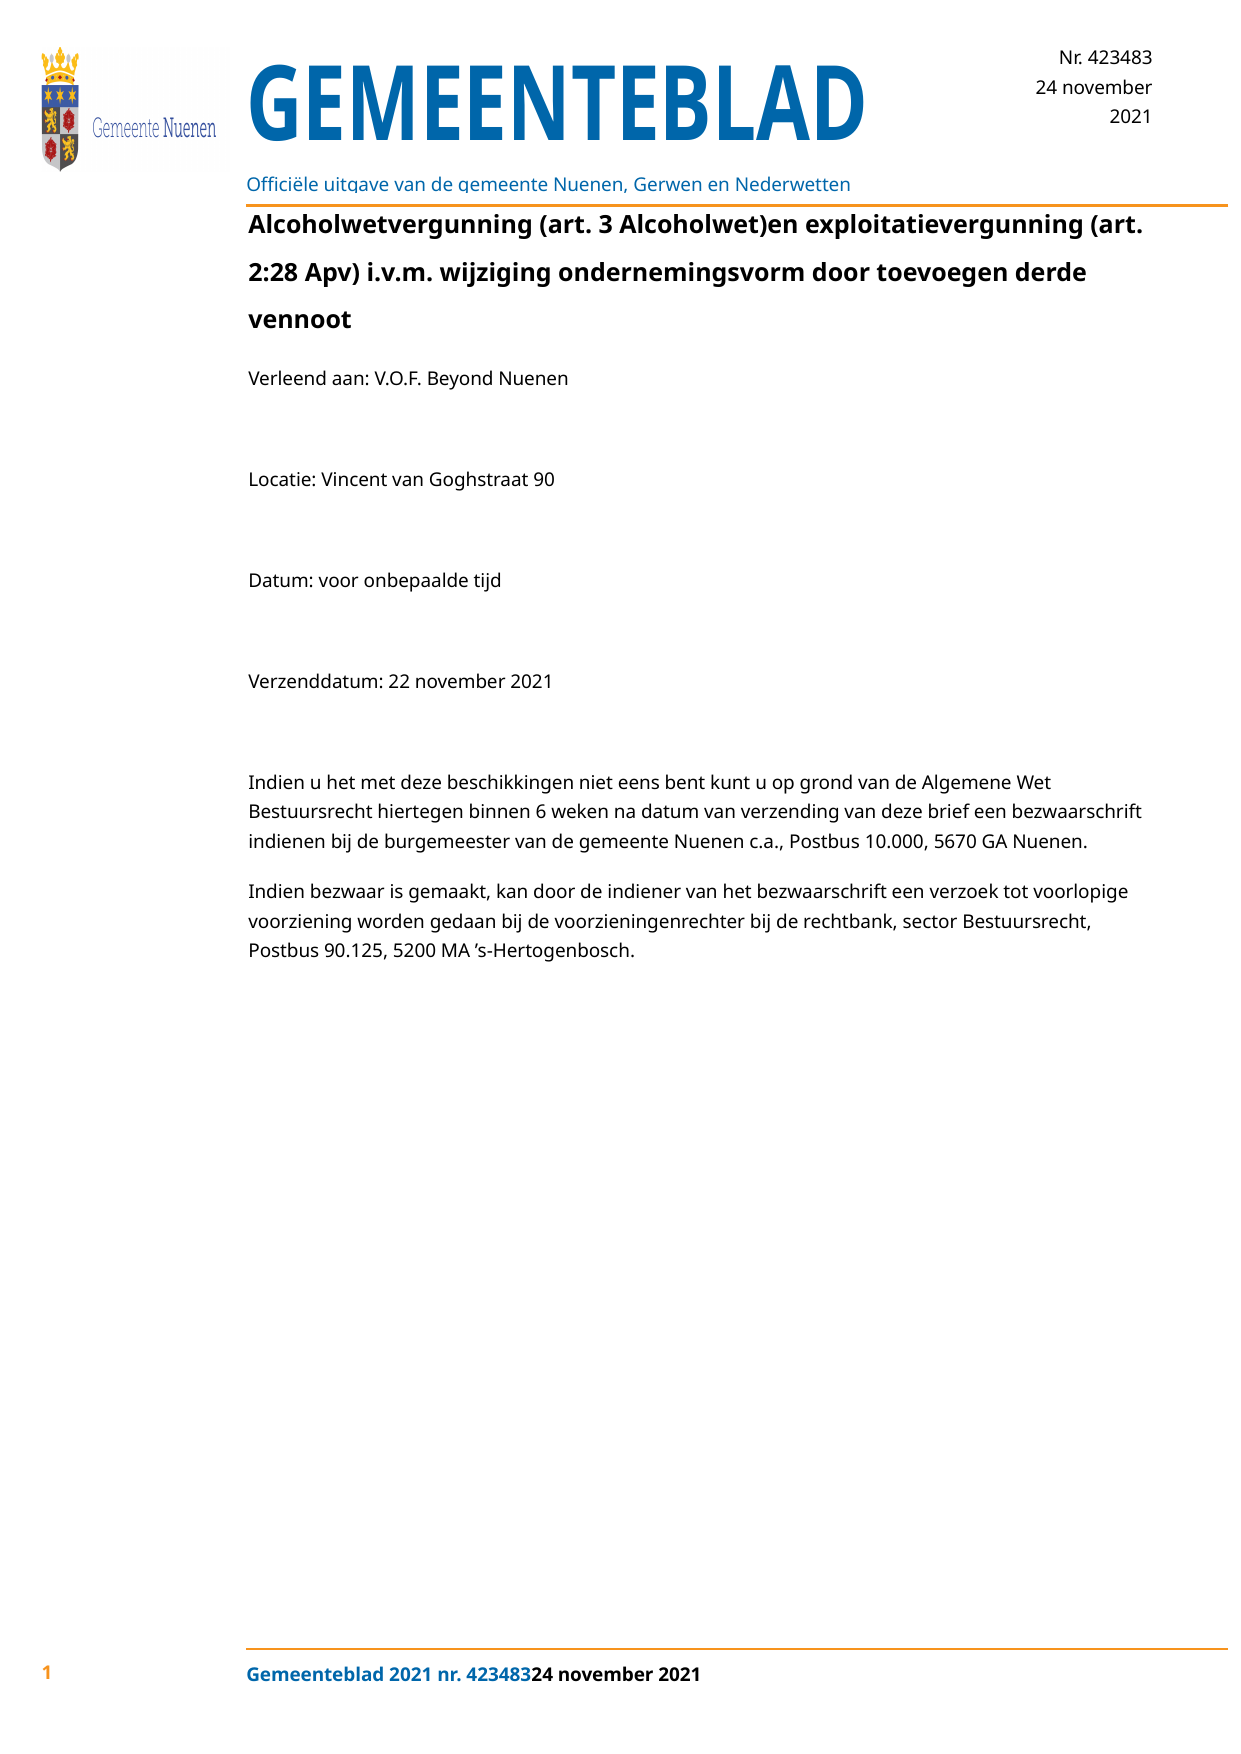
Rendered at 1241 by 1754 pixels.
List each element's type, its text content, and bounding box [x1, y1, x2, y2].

text Datum: voor onbepaalde tijd [248, 567, 1152, 593]
text Locatie: Vincent van Goghstraat 90 [248, 466, 1152, 492]
text Alcoholwetvergunning (art. 3 Alcoholwet)en exploitatievergunning (art. 2:28 Apv) i.v.m. wijziging ondernemingsvorm door toevoegen derde vennoot [248, 207, 1152, 336]
text Verzenddatum: 22 november 2021 [248, 668, 1152, 694]
text Indien bezwaar is gemaakt, kan door de indiener van het bezwaarschrift een verzoek tot voorlopige voorziening worden gedaan bij de voorzieningenrechter bij de rechtbank, sector Bestuursrecht, Postbus 90.125, 5200 MA ’s-Hertogenbosch. [248, 878, 1152, 963]
text Indien u het met deze beschikkingen niet eens bent kunt u op grond van de Algemene Wet Bestuursrecht hiertegen binnen 6 weken na datum van verzending van deze brief een bezwaarschrift indienen bij de burgemeester van de gemeente Nuenen c.a., Postbus 10.000, 5670 GA Nuenen. [248, 769, 1152, 854]
picture [41, 47, 231, 172]
text Verleend aan: V.O.F. Beyond Nuenen [248, 366, 1152, 391]
